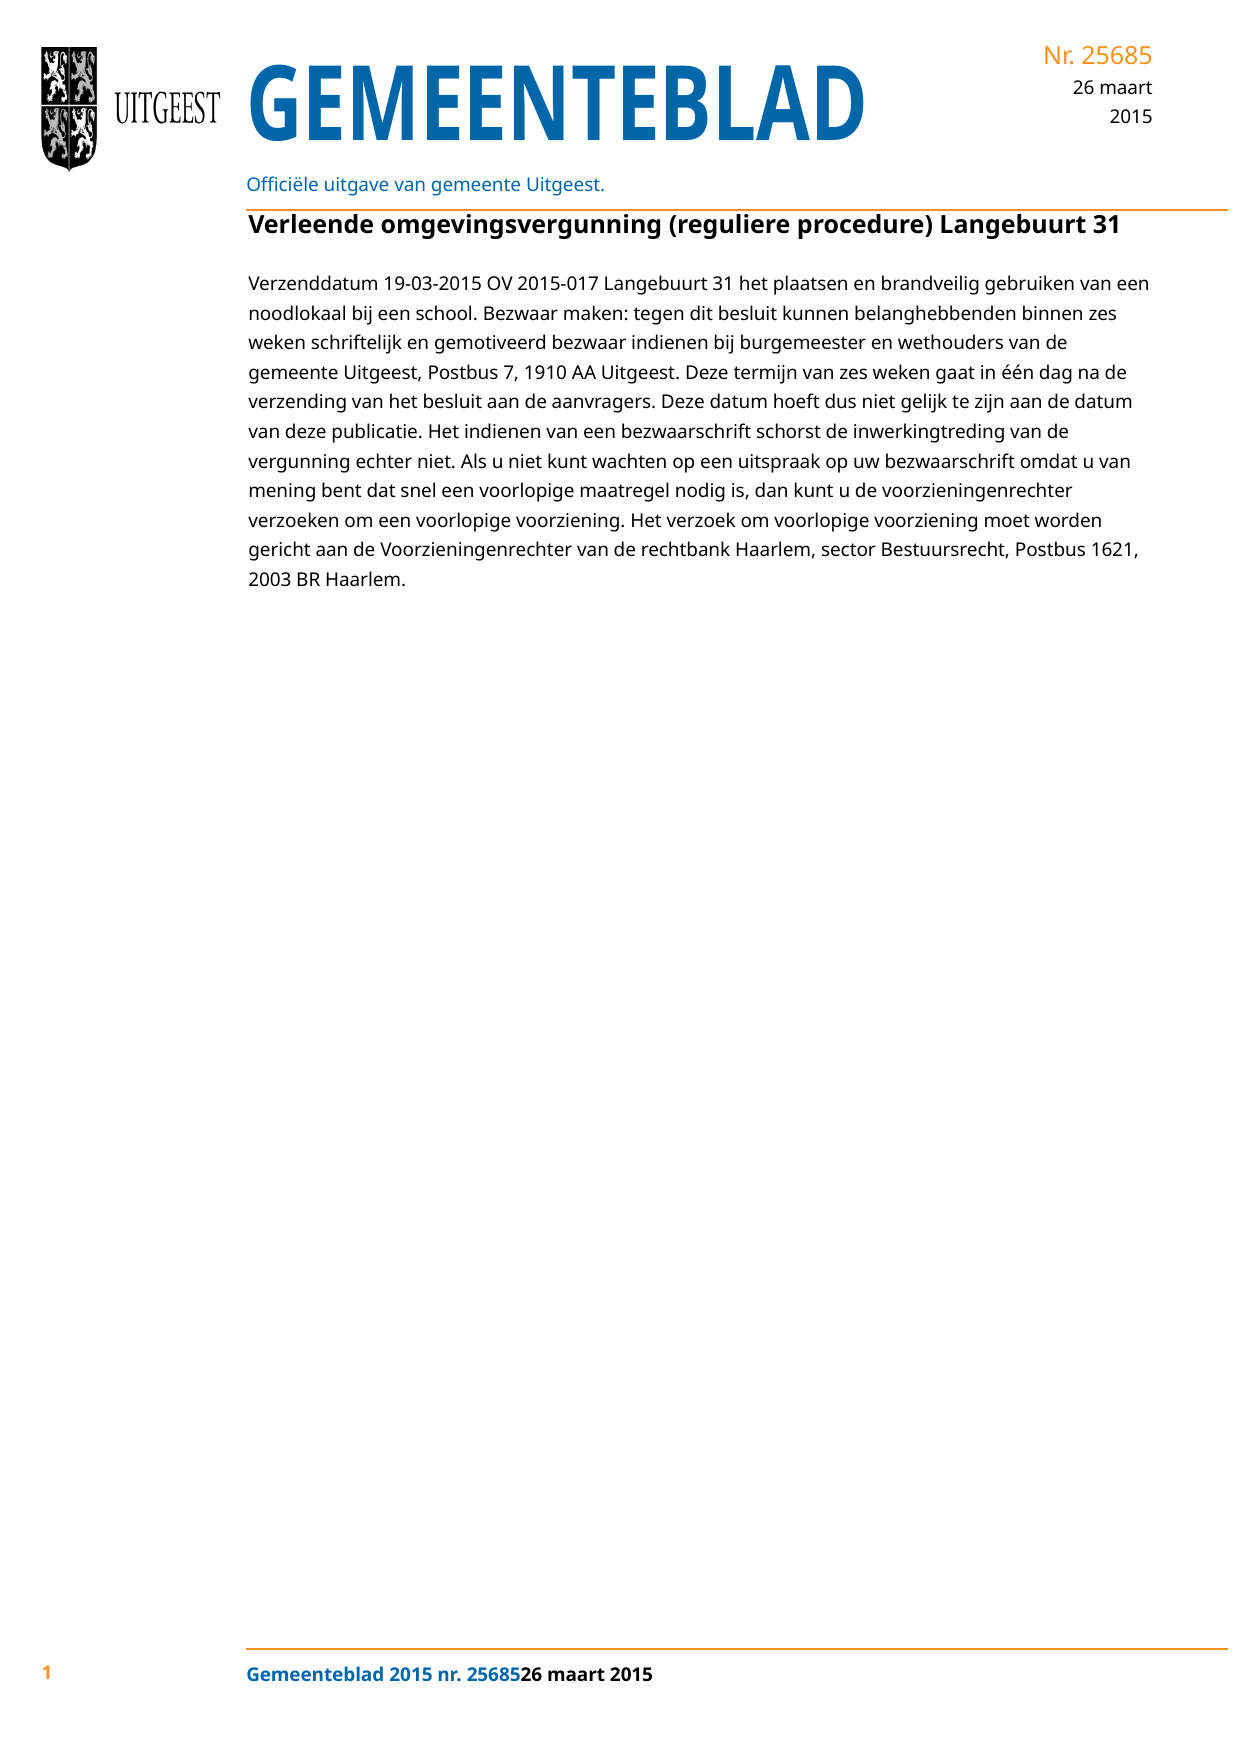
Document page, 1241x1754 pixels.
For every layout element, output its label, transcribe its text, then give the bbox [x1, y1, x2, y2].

text Verzenddatum 19-03-2015 OV 2015-017 Langebuurt 31 het plaatsen en brandveilig gebruiken van een noodlokaal bij een school. Bezwaar maken: tegen dit besluit kunnen belanghebbenden binnen zes weken schriftelijk en gemotiveerd bezwaar indienen bij burgemeester en wethouders van de gemeente Uitgeest, Postbus 7, 1910 AA Uitgeest. Deze termijn van zes weken gaat in één dag na de verzending van het besluit aan de aanvragers. Deze datum hoeft dus niet gelijk te zijn aan de datum van deze publicatie. Het indienen van een bezwaarschrift schorst de inwerkingtreding van de vergunning echter niet. Als u niet kunt wachten op een uitspraak op uw bezwaarschrift omdat u van mening bent dat snel een voorlopige maatregel nodig is, dan kunt u de voorzieningenrechter verzoeken om een voorlopige voorziening. Het verzoek om voorlopige voorziening moet worden gericht aan de Voorzieningenrechter van de rechtbank Haarlem, sector Bestuursrecht, Postbus 1621, 2003 BR Haarlem. [248, 270, 1152, 592]
picture [41, 47, 231, 172]
text Verleende omgevingsvergunning (reguliere procedure) Langebuurt 31 [248, 211, 1152, 241]
